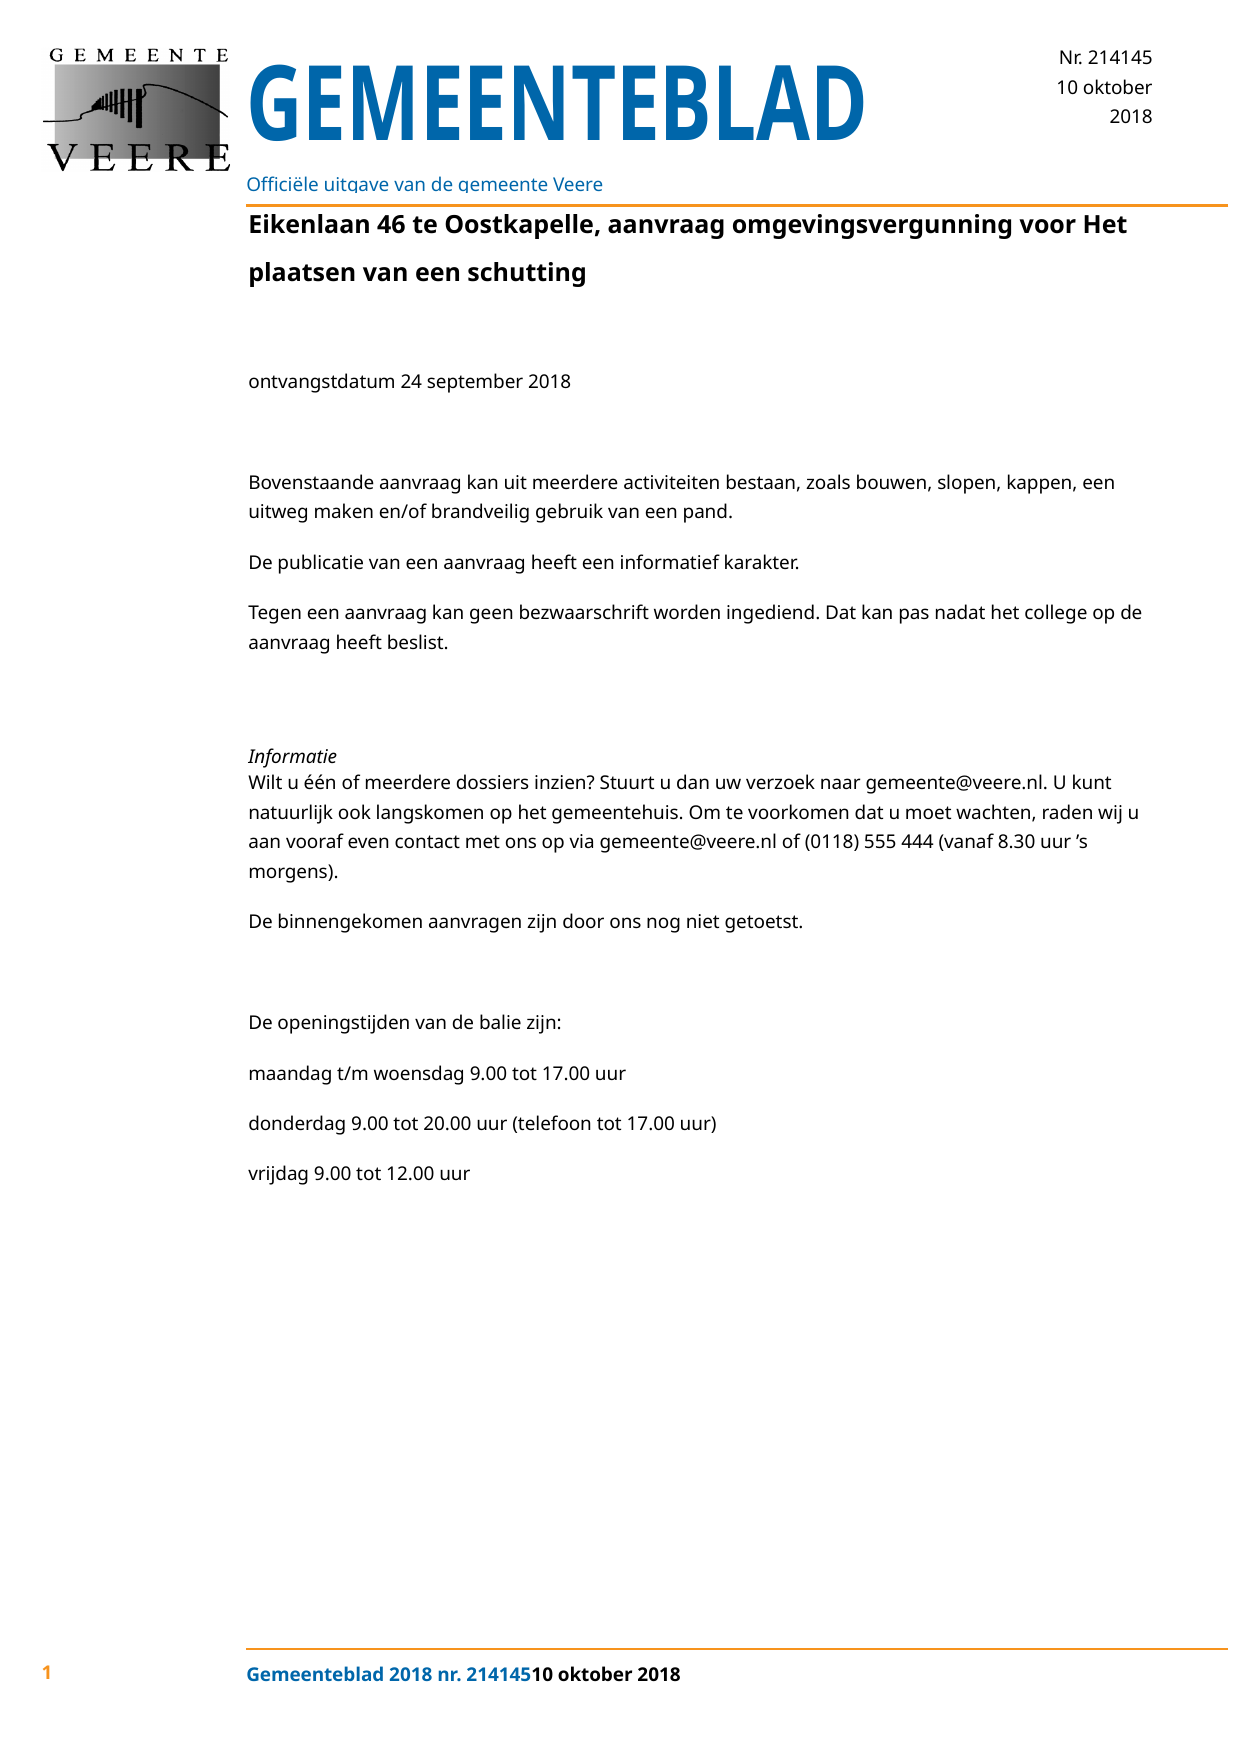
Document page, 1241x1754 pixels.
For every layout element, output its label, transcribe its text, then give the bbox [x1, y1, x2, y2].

text vrijdag 9.00 tot 12.00 uur [248, 1161, 1152, 1186]
picture [41, 47, 231, 172]
text De openingstijden van de balie zijn: [248, 1009, 1152, 1035]
text Informatie [248, 743, 1152, 769]
text maandag t/m woensdag 9.00 tot 17.00 uur [248, 1060, 1152, 1085]
text ontvangstdatum 24 september 2018 [248, 368, 1152, 394]
text Wilt u één of meerdere dossiers inzien? Stuurt u dan uw verzoek naar gemeente@veere.nl. U kunt natuurlijk ook langskomen op het gemeentehuis. Om te voorkomen dat u moet wachten, raden wij u aan vooraf even contact met ons op via gemeente@veere.nl of (0118) 555 444 (vanaf 8.30 uur ’s morgens). [248, 769, 1152, 884]
text donderdag 9.00 tot 20.00 uur (telefoon tot 17.00 uur) [248, 1110, 1152, 1136]
text Tegen een aanvraag kan geen bezwaarschrift worden ingediend. Dat kan pas nadat het college op de aanvraag heeft beslist. [248, 599, 1152, 655]
text De binnengekomen aanvragen zijn door ons nog niet getoetst. [248, 908, 1152, 934]
text Bovenstaande aanvraag kan uit meerdere activiteiten bestaan, zoals bouwen, slopen, kappen, een uitweg maken en/of brandveilig gebruik van een pand. [248, 469, 1152, 524]
text De publicatie van een aanvraag heeft een informatief karakter. [248, 549, 1152, 575]
text Eikenlaan 46 te Oostkapelle, aanvraag omgevingsvergunning voor Het plaatsen van een schutting [248, 207, 1152, 288]
